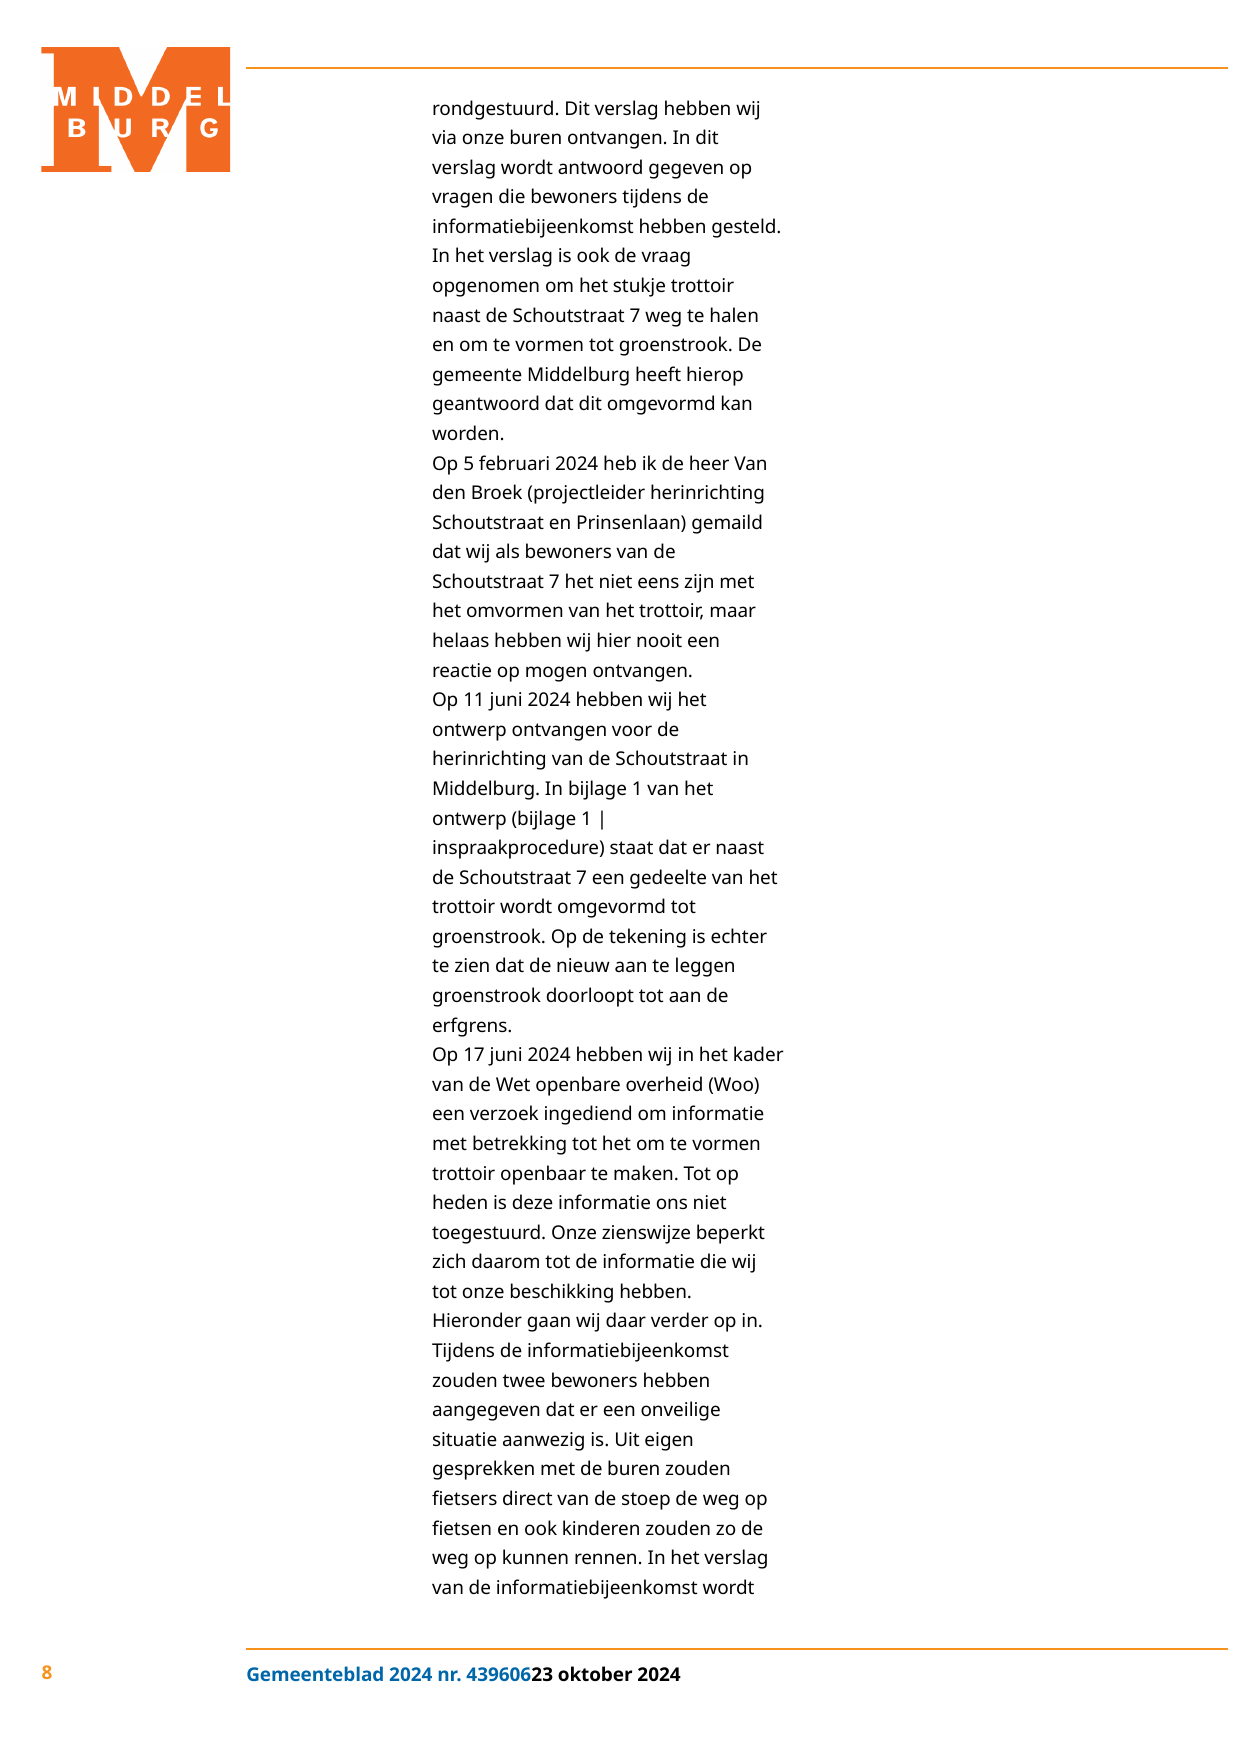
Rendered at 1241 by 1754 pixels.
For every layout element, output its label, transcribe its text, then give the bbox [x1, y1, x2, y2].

table_cell [248, 95, 432, 1600]
table_cell rondgestuurd. Dit verslag hebben wij via onze buren ontvangen. In dit verslag wordt antwoord gegeven op vragen die bewoners tijdens de informatiebijeenkomst hebben gesteld. In het verslag is ook de vraag opgenomen om het stukje trottoir naast de Schoutstraat 7 weg te halen en om te vormen tot groenstrook. De gemeente Middelburg heeft hierop geantwoord dat dit omgevormd kan worden. Op 5 februari 2024 heb ik de heer Van den Broek (projectleider herinrichting Schoutstraat en Prinsenlaan) gemaild dat wij als bewoners van de Schoutstraat 7 het niet eens zijn met het omvormen van het trottoir, maar helaas hebben wij hier nooit een reactie op mogen ontvangen. Op 11 juni 2024 hebben wij het ontwerp ontvangen voor de herinrichting van de Schoutstraat in Middelburg. In bijlage 1 van het ontwerp (bijlage 1 | inspraakprocedure) staat dat er naast de Schoutstraat 7 een gedeelte van het trottoir wordt omgevormd tot groenstrook. Op de tekening is echter te zien dat de nieuw aan te leggen groenstrook doorloopt tot aan de erfgrens. Op 17 juni 2024 hebben wij in het kader van de Wet openbare overheid (Woo) een verzoek ingediend om informatie met betrekking tot het om te vormen trottoir openbaar te maken. Tot op heden is deze informatie ons niet toegestuurd. Onze zienswijze beperkt zich daarom tot de informatie die wij tot onze beschikking hebben. Hieronder gaan wij daar verder op in. Tijdens de informatiebijeenkomst zouden twee bewoners hebben aangegeven dat er een onveilige situatie aanwezig is. Uit eigen gesprekken met de buren zouden fietsers direct van de stoep de weg op fietsen en ook kinderen zouden zo de weg op kunnen rennen. In het verslag van de informatiebijeenkomst wordt [432, 95, 784, 1600]
table_cell [784, 95, 1152, 1600]
picture [41, 47, 231, 172]
